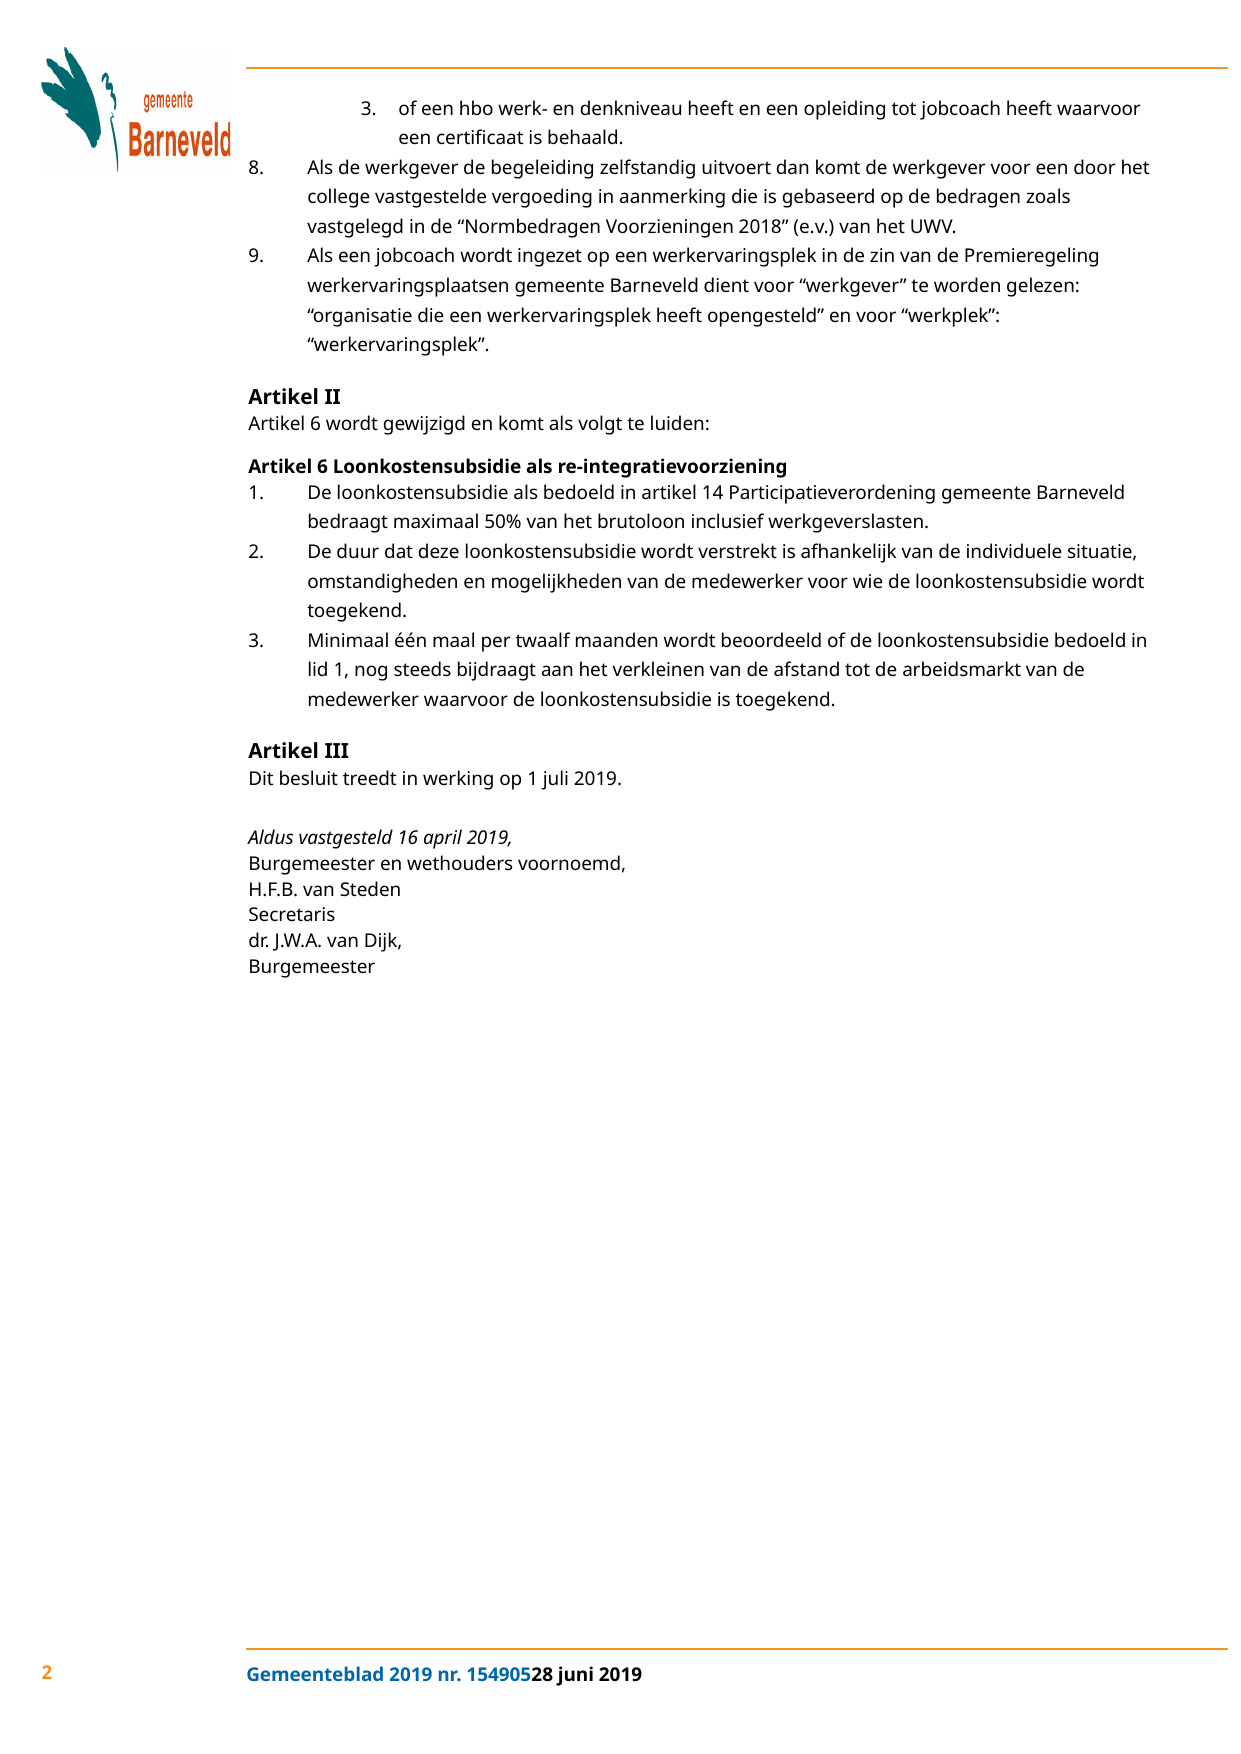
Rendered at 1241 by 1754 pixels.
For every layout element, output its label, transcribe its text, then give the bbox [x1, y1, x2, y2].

text H.F.B. van Steden [248, 876, 1152, 901]
text Aldus vastgesteld 16 april 2019, [248, 824, 1152, 850]
list Als de werkgever de begeleiding zelfstandig uitvoert dan komt de werkgever voor een door het college vastgestelde vergoeding in aanmerking die is gebaseerd op de bedragen zoals vastgelegd in de “Normbedragen Voorzieningen 2018” (e.v.) van het UWV. [248, 154, 1152, 239]
text Artikel III [248, 737, 1152, 765]
list De loonkostensubsidie als bedoeld in artikel 14 Participatieverordening gemeente Barneveld bedraagt maximaal 50% van het brutoloon inclusief werkgeverslasten. [248, 479, 1152, 534]
text Artikel 6 wordt gewijzigd en komt als volgt te luiden: [248, 410, 1152, 436]
text Burgemeester en wethouders voornoemd, [248, 850, 1152, 876]
list Als een jobcoach wordt ingezet op een werkervaringsplek in de zin van de Premieregeling werkervaringsplaatsen gemeente Barneveld dient voor “werkgever” te worden gelezen: “organisatie die een werkervaringsplek heeft opengesteld” en voor “werkplek”: “werkervaringsplek”. [248, 243, 1152, 357]
list of een hbo werk- en denkniveau heeft en een opleiding tot jobcoach heeft waarvoor een certificaat is behaald. [361, 95, 1152, 150]
text Burgemeester [248, 953, 1152, 979]
text Dit besluit treedt in werking op 1 juli 2019. [248, 765, 1152, 791]
text Artikel 6 Loonkostensubsidie als re-integratievoorziening [248, 453, 1152, 479]
picture [41, 47, 231, 172]
text Artikel II [248, 382, 1152, 410]
list De duur dat deze loonkostensubsidie wordt verstrekt is afhankelijk van de individuele situatie, omstandigheden en mogelijkheden van de medewerker voor wie de loonkostensubsidie wordt toegekend. [248, 538, 1152, 623]
list Minimaal één maal per twaalf maanden wordt beoordeeld of de loonkostensubsidie bedoeld in lid 1, nog steeds bijdraagt aan het verkleinen van de afstand tot de arbeidsmarkt van de medewerker waarvoor de loonkostensubsidie is toegekend. [248, 627, 1152, 712]
text dr. J.W.A. van Dijk, [248, 927, 1152, 953]
text Secretaris [248, 901, 1152, 927]
